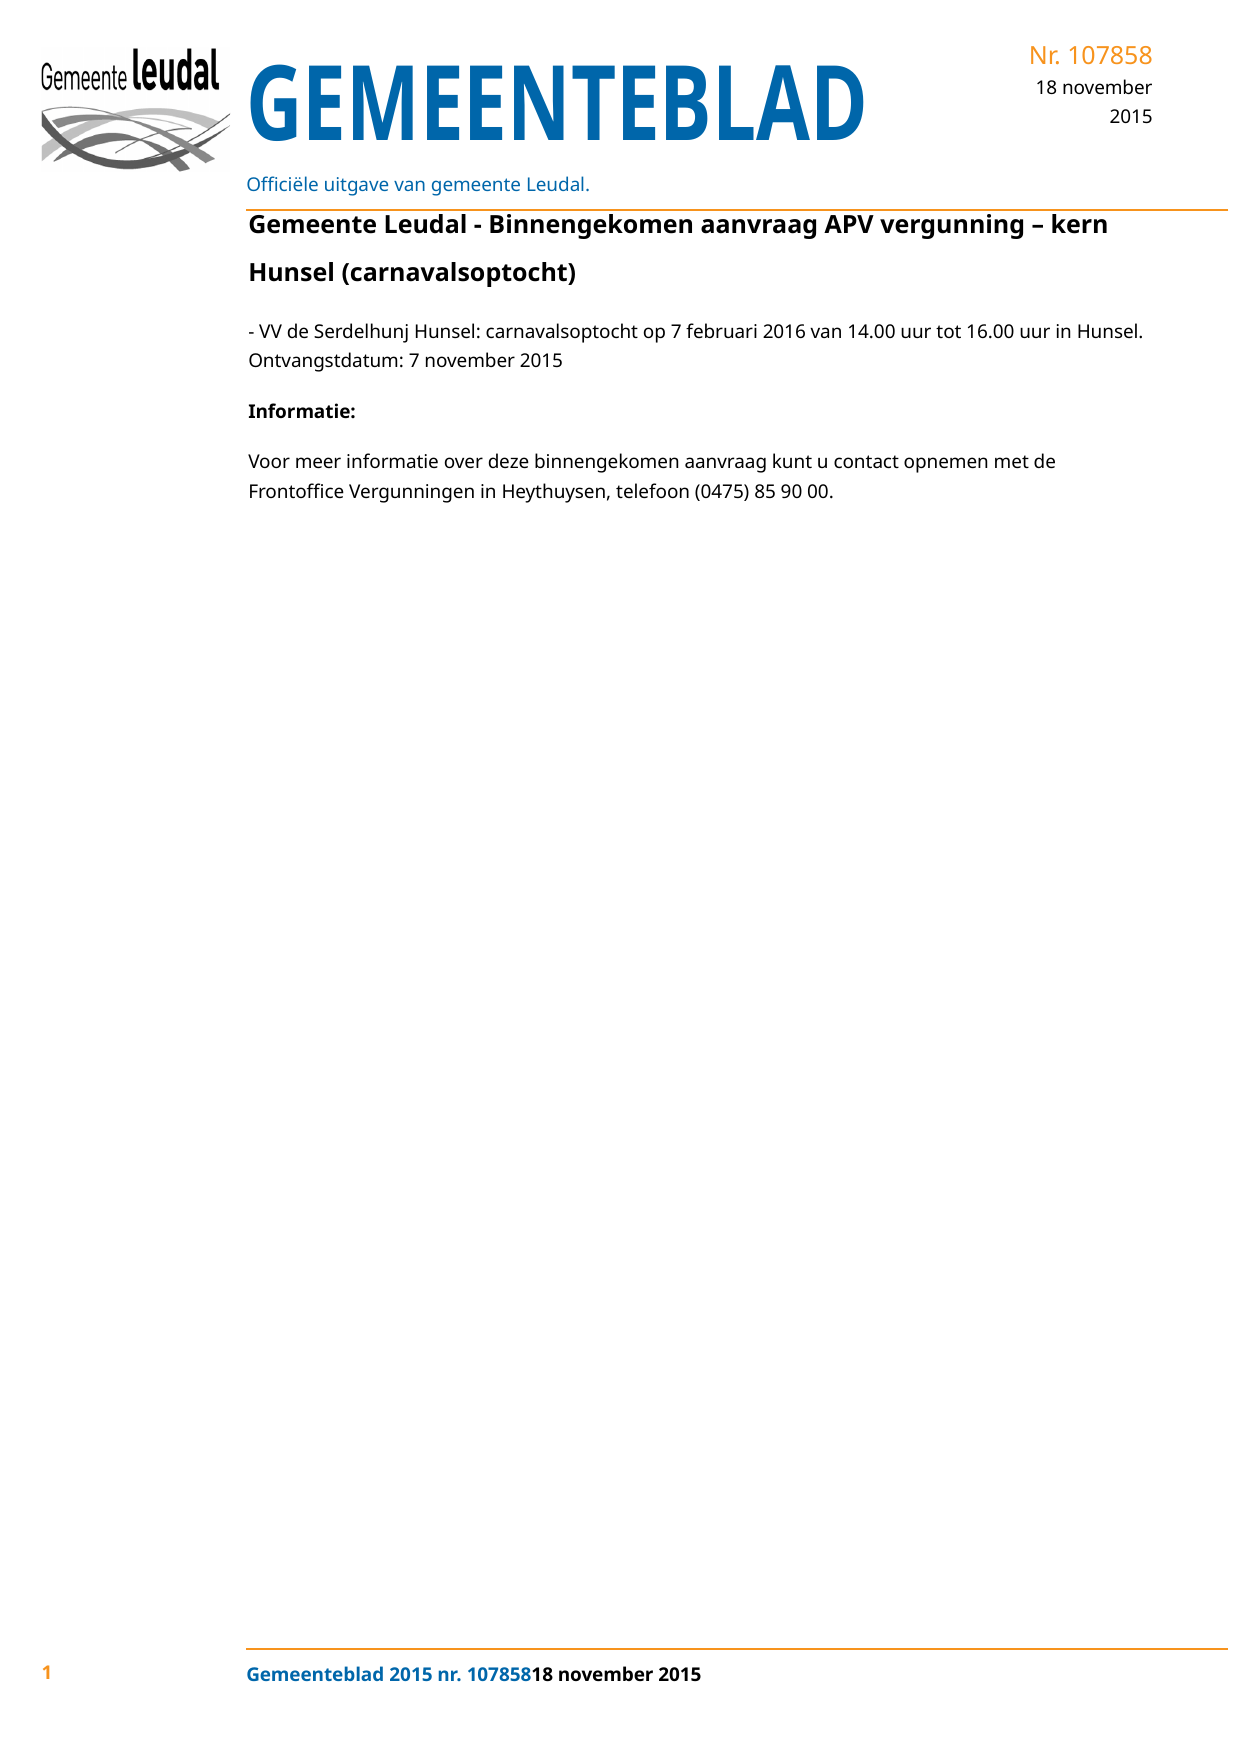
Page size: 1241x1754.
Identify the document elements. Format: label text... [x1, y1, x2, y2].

text - VV de Serdelhunj Hunsel: carnavalsoptocht op 7 februari 2016 van 14.00 uur tot 16.00 uur in Hunsel. Ontvangstdatum: 7 november 2015 [248, 318, 1152, 373]
text Gemeente Leudal - Binnengekomen aanvraag APV vergunning – kern Hunsel (carnavalsoptocht) [248, 211, 1152, 288]
text Informatie: [248, 398, 1152, 424]
text Voor meer informatie over deze binnengekomen aanvraag kunt u contact opnemen met de Frontoffice Vergunningen in Heythuysen, telefoon (0475) 85 90 00. [248, 448, 1152, 504]
picture [41, 47, 231, 172]
